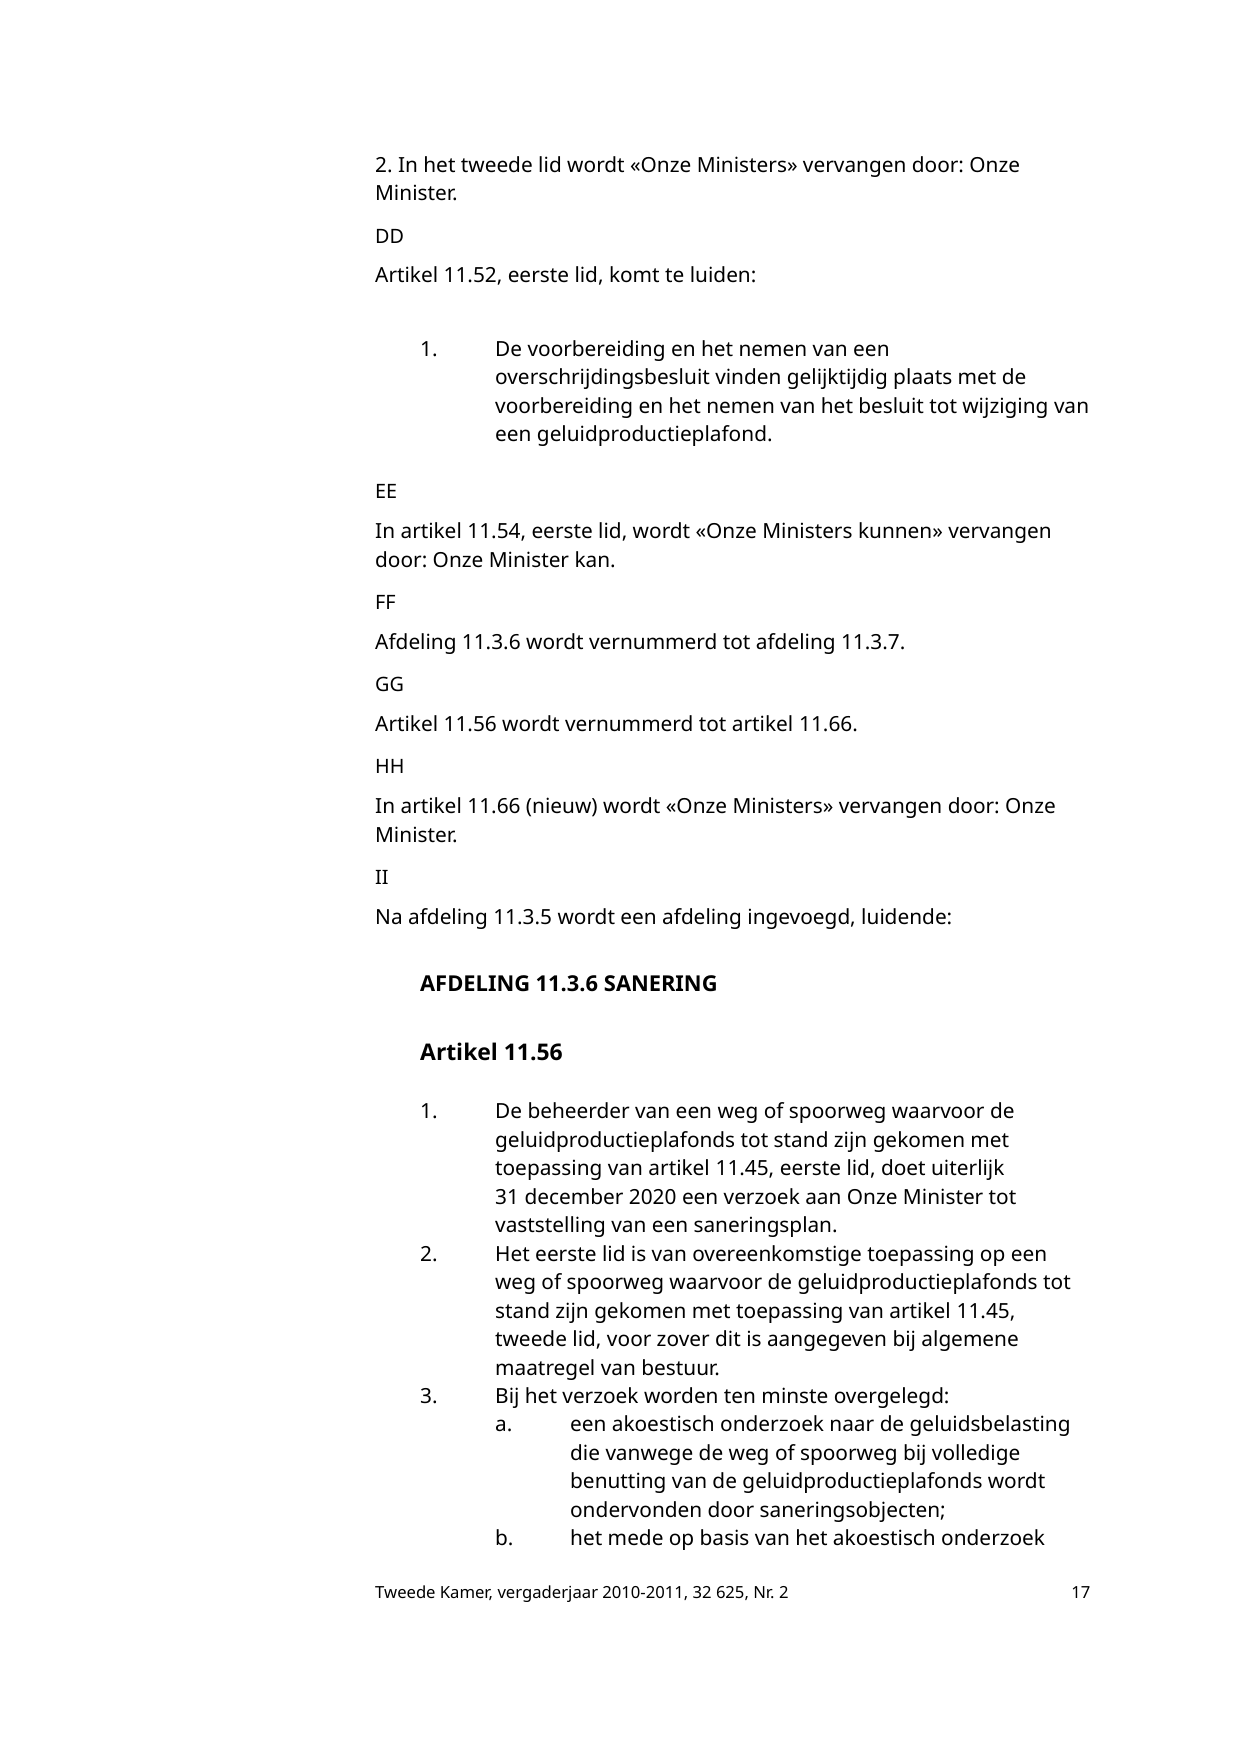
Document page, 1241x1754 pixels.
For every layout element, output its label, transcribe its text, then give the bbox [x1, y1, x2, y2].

text II [375, 863, 1090, 890]
list het mede op basis van het akoestisch onderzoek [495, 1523, 1090, 1552]
text 2. In het tweede lid wordt «Onze Ministers» vervangen door: Onze Minister. [375, 150, 1090, 207]
text In artikel 11.54, eerste lid, wordt «Onze Ministers kunnen» vervangen door: Onze Minister kan. [375, 517, 1090, 573]
list een akoestisch onderzoek naar de geluidsbelasting die vanwege de weg of spoorweg bij volledige benutting van de geluidproductieplafonds wordt ondervonden door saneringsobjecten; [495, 1409, 1090, 1523]
text EE [375, 478, 1090, 505]
list Het eerste lid is van overeenkomstige toepassing op een weg of spoorweg waarvoor de geluidproductieplafonds tot stand zijn gekomen met toepassing van artikel 11.45, tweede lid, voor zover dit is aangegeven bij algemene maatregel van bestuur. [420, 1239, 1090, 1381]
text GG [375, 671, 1090, 698]
text Artikel 11.52, eerste lid, komt te luiden: [375, 261, 1090, 289]
subtitle AFDELING 11.3.6 SANERING [420, 968, 1090, 998]
list Bij het verzoek worden ten minste overgelegd: [420, 1381, 1090, 1409]
list De beheerder van een weg of spoorweg waarvoor de geluidproductieplafonds tot stand zijn gekomen met toepassing van artikel 11.45, eerste lid, doet uiterlijk 31 december 2020 een verzoek aan Onze Minister tot vaststelling van een saneringsplan. [420, 1097, 1090, 1239]
text HH [375, 753, 1090, 780]
text FF [375, 588, 1090, 615]
list De voorbereiding en het nemen van een overschrijdingsbesluit vinden gelijktijdig plaats met de voorbereiding en het nemen van het besluit tot wijziging van een geluidproductieplafond. [420, 334, 1090, 448]
subtitle Artikel 11.56 [420, 1035, 1090, 1067]
text Afdeling 11.3.6 wordt vernummerd tot afdeling 11.3.7. [375, 627, 1090, 656]
text DD [375, 222, 1090, 249]
text In artikel 11.66 (nieuw) wordt «Onze Ministers» vervangen door: Onze Minister. [375, 792, 1090, 848]
text Na afdeling 11.3.5 wordt een afdeling ingevoegd, luidende: [375, 902, 1090, 931]
text Artikel 11.56 wordt vernummerd tot artikel 11.66. [375, 709, 1090, 738]
